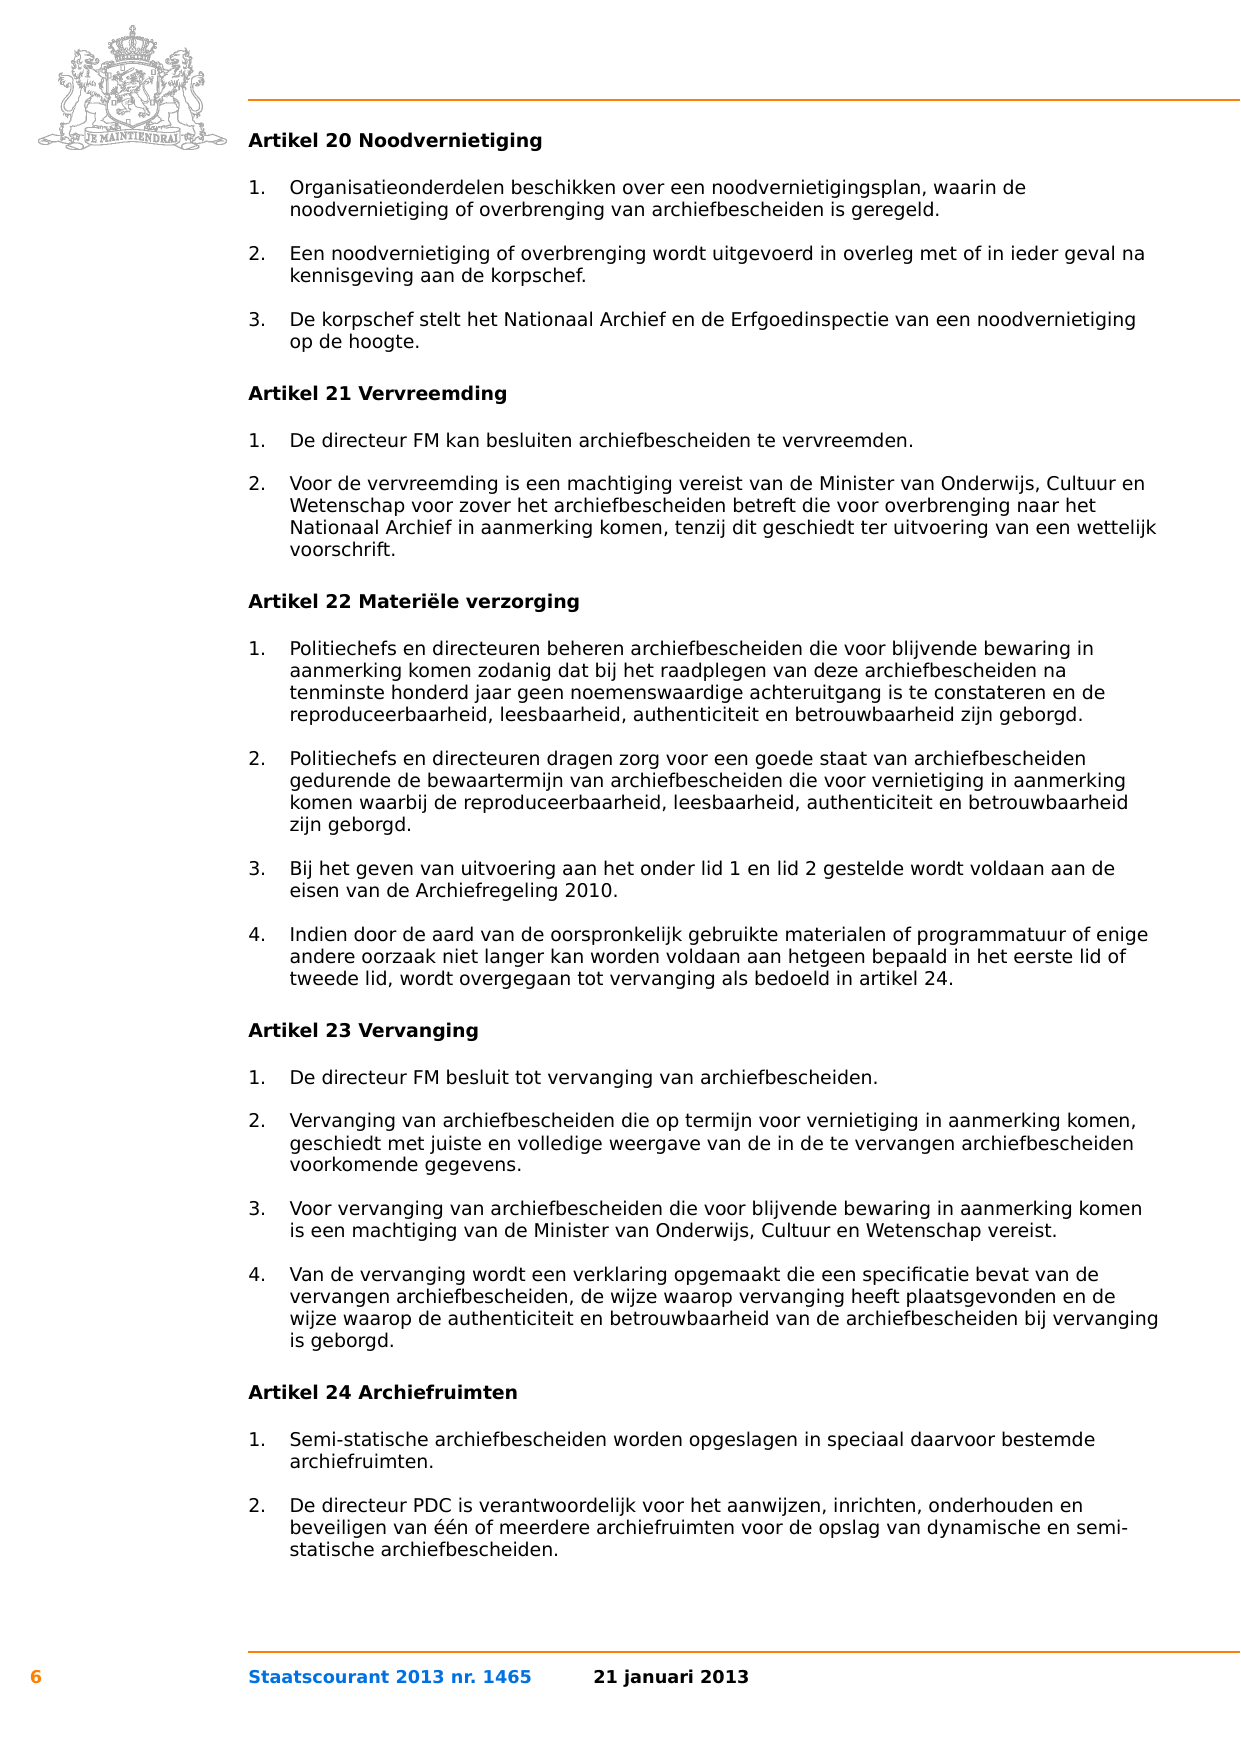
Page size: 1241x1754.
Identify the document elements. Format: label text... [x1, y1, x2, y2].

subtitle Artikel 23 Vervanging [248, 1019, 1163, 1042]
text 4. Indien door de aard van de oorspronkelijk gebruikte materialen of programmatuur of enige andere oorzaak niet langer kan worden voldaan aan hetgeen bepaald in het eerste lid of tweede lid, wordt overgegaan tot vervanging als bedoeld in artikel 24. [248, 924, 1163, 989]
subtitle Artikel 21 Vervreemding [248, 382, 1163, 404]
text 3. Voor vervanging van archiefbescheiden die voor blijvende bewaring in aanmerking komen is een machtiging van de Minister van Onderwijs, Cultuur en Wetenschap vereist. [248, 1198, 1163, 1242]
text 2. Voor de vervreemding is een machtiging vereist van de Minister van Onderwijs, Cultuur en Wetenschap voor zover het archiefbescheiden betreft die voor overbrenging naar het Nationaal Archief in aanmerking komen, tenzij dit geschiedt ter uitvoering van een wettelijk voorschrift. [248, 473, 1163, 561]
text 4. Van de vervanging wordt een verklaring opgemaakt die een specificatie bevat van de vervangen archiefbescheiden, de wijze waarop vervanging heeft plaatsgevonden en de wijze waarop de authenticiteit en betrouwbaarheid van de archiefbescheiden bij vervanging is geborgd. [248, 1264, 1163, 1352]
subtitle Artikel 24 Archiefruimten [248, 1382, 1163, 1404]
text 3. Bij het geven van uitvoering aan het onder lid 1 en lid 2 gestelde wordt voldaan aan de eisen van de Archiefregeling 2010. [248, 858, 1163, 902]
text 2. De directeur PDC is verantwoordelijk voor het aanwijzen, inrichten, onderhouden en beveiligen van één of meerdere archiefruimten voor de opslag van dynamische en semi-statische archiefbescheiden. [248, 1495, 1163, 1561]
text 1. De directeur FM besluit tot vervanging van archiefbescheiden. [248, 1067, 1163, 1088]
text 1. Semi-statische archiefbescheiden worden opgeslagen in speciaal daarvoor bestemde archiefruimten. [248, 1429, 1163, 1473]
text 3. De korpschef stelt het Nationaal Archief en de Erfgoedinspectie van een noodvernietiging op de hoogte. [248, 308, 1163, 352]
text 2. Vervanging van archiefbescheiden die op termijn voor vernietiging in aanmerking komen, geschiedt met juiste en volledige weergave van de in de te vervangen archiefbescheiden voorkomende gegevens. [248, 1110, 1163, 1176]
subtitle Artikel 20 Noodvernietiging [248, 130, 1163, 152]
text 1. De directeur FM kan besluiten archiefbescheiden te vervreemden. [248, 429, 1163, 451]
text 1. Politiechefs en directeuren beheren archiefbescheiden die voor blijvende bewaring in aanmerking komen zodanig dat bij het raadplegen van deze archiefbescheiden na tenminste honderd jaar geen noemenswaardige achteruitgang is te constateren en de reproduceerbaarheid, leesbaarheid, authenticiteit en betrouwbaarheid zijn geborgd. [248, 638, 1163, 726]
text 2. Politiechefs en directeuren dragen zorg voor een goede staat van archiefbescheiden gedurende de bewaartermijn van archiefbescheiden die voor vernietiging in aanmerking komen waarbij de reproduceerbaarheid, leesbaarheid, authenticiteit en betrouwbaarheid zijn geborgd. [248, 748, 1163, 836]
subtitle Artikel 22 Materiële verzorging [248, 591, 1163, 613]
picture [38, 25, 227, 150]
text 2. Een noodvernietiging of overbrenging wordt uitgevoerd in overleg met of in ieder geval na kennisgeving aan de korpschef. [248, 243, 1163, 287]
text 1. Organisatieonderdelen beschikken over een noodvernietigingsplan, waarin de noodvernietiging of overbrenging van archiefbescheiden is geregeld. [248, 177, 1163, 221]
